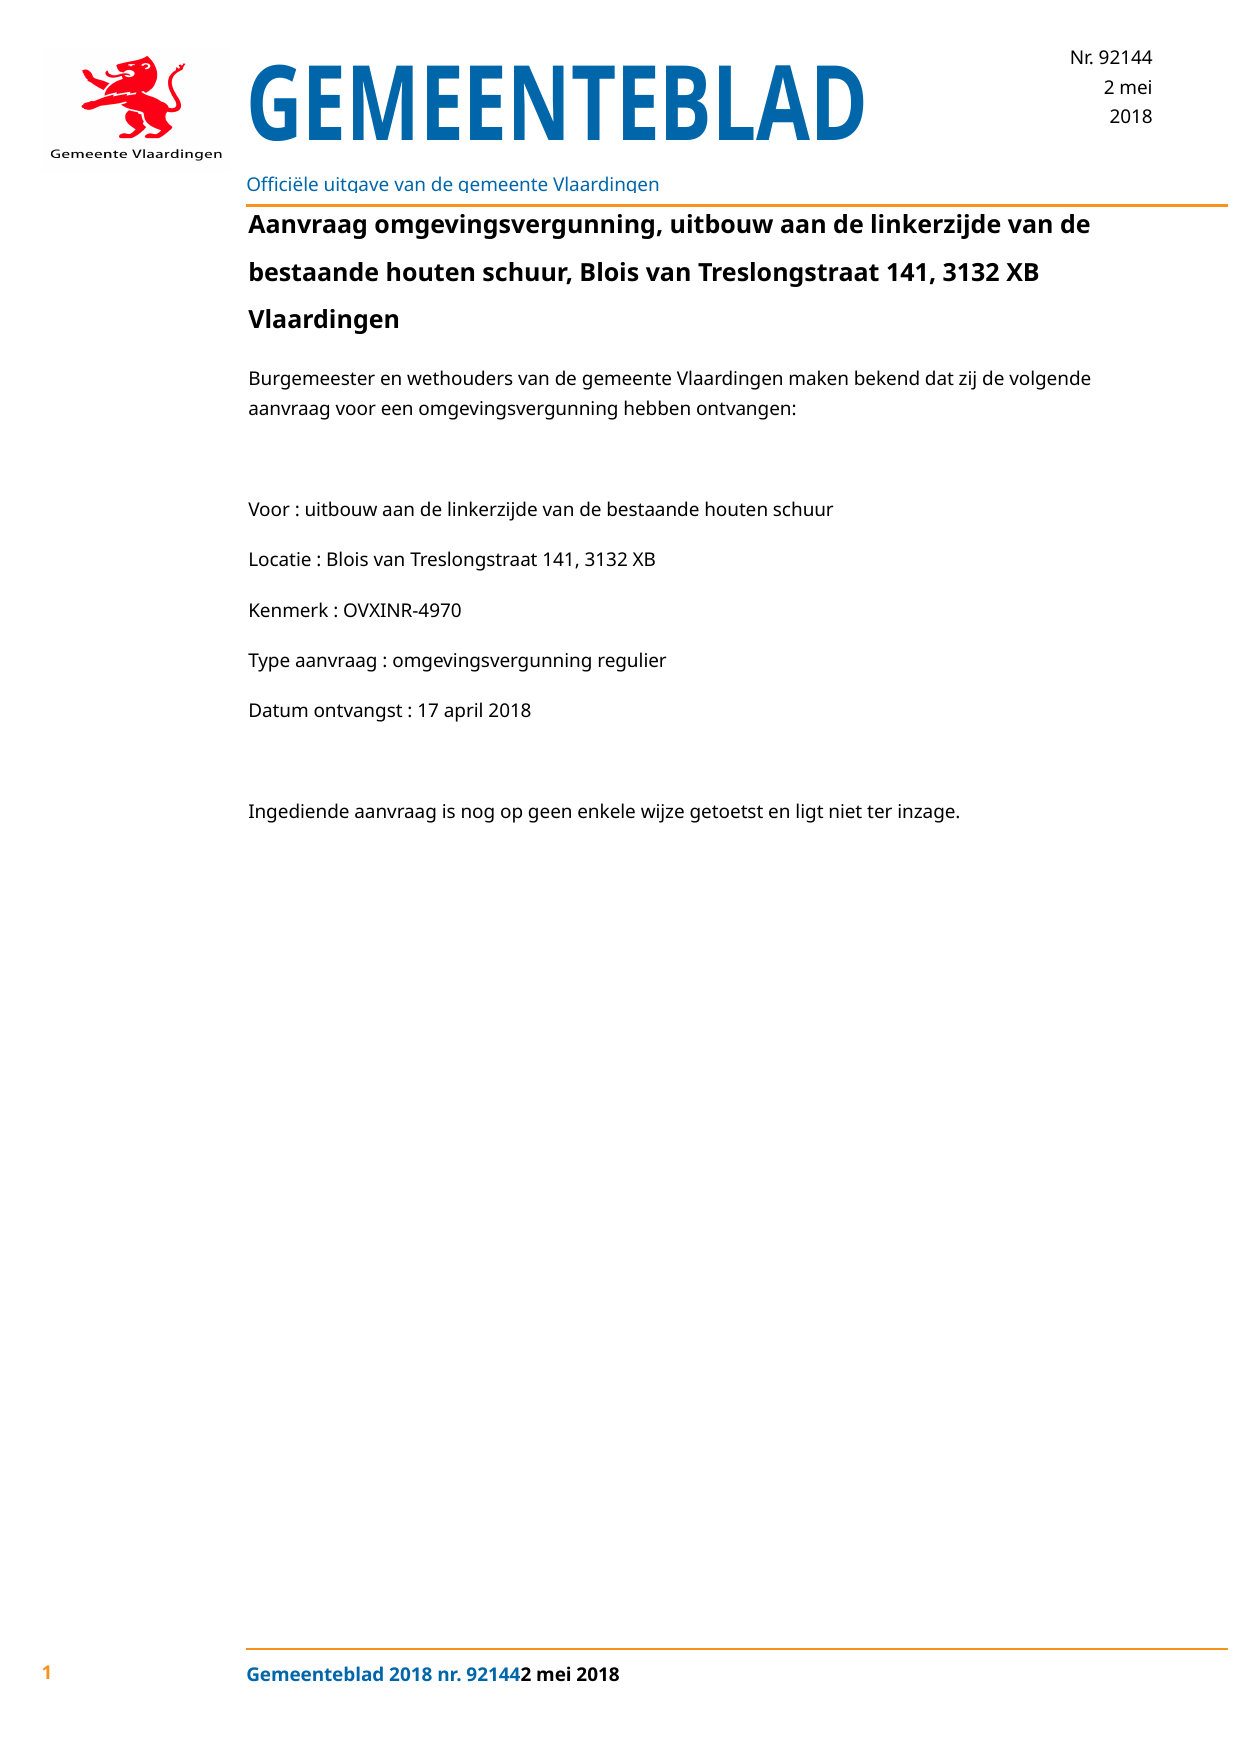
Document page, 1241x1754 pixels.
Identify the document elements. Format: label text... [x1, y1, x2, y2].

text Locatie : Blois van Treslongstraat 141, 3132 XB [248, 546, 1152, 572]
text Kenmerk : OVXINR-4970 [248, 597, 1152, 622]
text Datum ontvangst : 17 april 2018 [248, 698, 1152, 723]
text Type aanvraag : omgevingsvergunning regulier [248, 647, 1152, 673]
text Aanvraag omgevingsvergunning, uitbouw aan de linkerzijde van de bestaande houten schuur, Blois van Treslongstraat 141, 3132 XB Vlaardingen [248, 207, 1152, 336]
text Ingediende aanvraag is nog op geen enkele wijze getoetst en ligt niet ter inzage. [248, 798, 1152, 824]
text Burgemeester en wethouders van de gemeente Vlaardingen maken bekend dat zij de volgende aanvraag voor een omgevingsvergunning hebben ontvangen: [248, 366, 1152, 421]
picture [41, 47, 231, 172]
text Voor : uitbouw aan de linkerzijde van de bestaande houten schuur [248, 496, 1152, 522]
